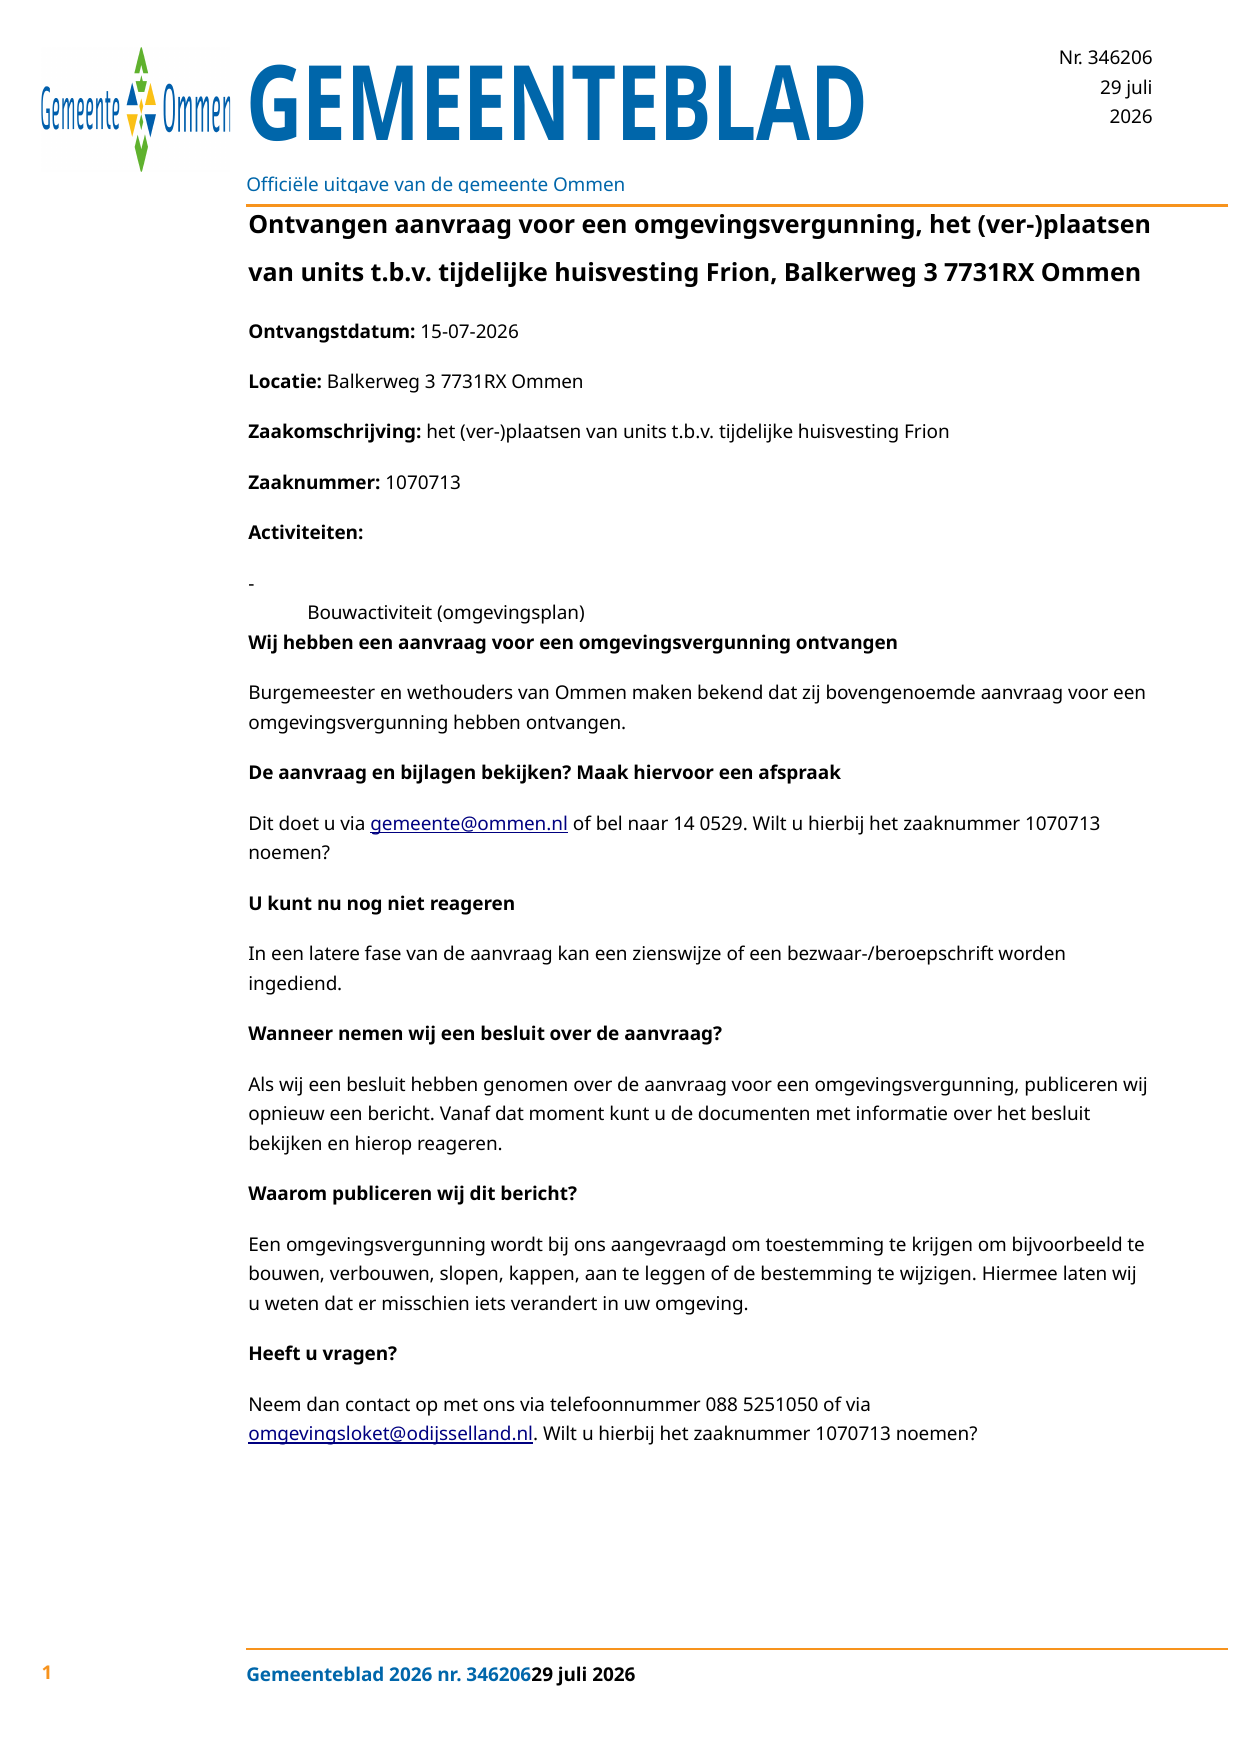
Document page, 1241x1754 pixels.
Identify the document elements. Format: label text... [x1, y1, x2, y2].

text U kunt nu nog niet reageren [248, 890, 1152, 916]
text Wanneer nemen wij een besluit over de aanvraag? [248, 1020, 1152, 1046]
text Locatie: Balkerweg 3 7731RX Ommen [248, 368, 1152, 394]
text In een latere fase van de aanvraag kan een zienswijze of een bezwaar-/beroepschrift worden ingediend. [248, 940, 1152, 996]
text Een omgevingsvergunning wordt bij ons aangevraagd om toestemming te krijgen om bijvoorbeeld te bouwen, verbouwen, slopen, kappen, aan te leggen of de bestemming te wijzigen. Hiermee laten wij u weten dat er misschien iets verandert in uw omgeving. [248, 1231, 1152, 1316]
picture [41, 47, 231, 172]
text Burgemeester en wethouders van Ommen maken bekend dat zij bovengenoemde aanvraag voor een omgevingsvergunning hebben ontvangen. [248, 679, 1152, 735]
text Als wij een besluit hebben genomen over de aanvraag voor een omgevingsvergunning, publiceren wij opnieuw een bericht. Vanaf dat moment kunt u de documenten met informatie over het besluit bekijken en hierop reageren. [248, 1071, 1152, 1156]
list Bouwactiviteit (omgevingsplan) [248, 599, 1152, 625]
text De aanvraag en bijlagen bekijken? Maak hiervoor een afspraak [248, 759, 1152, 785]
text Wij hebben een aanvraag voor een omgevingsvergunning ontvangen [248, 629, 1152, 655]
text Activiteiten: [248, 519, 1152, 545]
text Waarom publiceren wij dit bericht? [248, 1180, 1152, 1206]
text Ontvangstdatum: 15-07-2026 [248, 318, 1152, 344]
text Neem dan contact op met ons via telefoonnummer 088 5251050 of via omgevingsloket@odijsselland.nl. Wilt u hierbij het zaaknummer 1070713 noemen? [248, 1391, 1152, 1446]
text Heeft u vragen? [248, 1340, 1152, 1366]
text Ontvangen aanvraag voor een omgevingsvergunning, het (ver-)plaatsen van units t.b.v. tijdelijke huisvesting Frion, Balkerweg 3 7731RX Ommen [248, 207, 1152, 288]
text Dit doet u via gemeente@ommen.nl of bel naar 14 0529. Wilt u hierbij het zaaknummer 1070713 noemen? [248, 810, 1152, 865]
text Zaaknummer: 1070713 [248, 469, 1152, 495]
text Zaakomschrijving: het (ver-)plaatsen van units t.b.v. tijdelijke huisvesting Frion [248, 419, 1152, 444]
